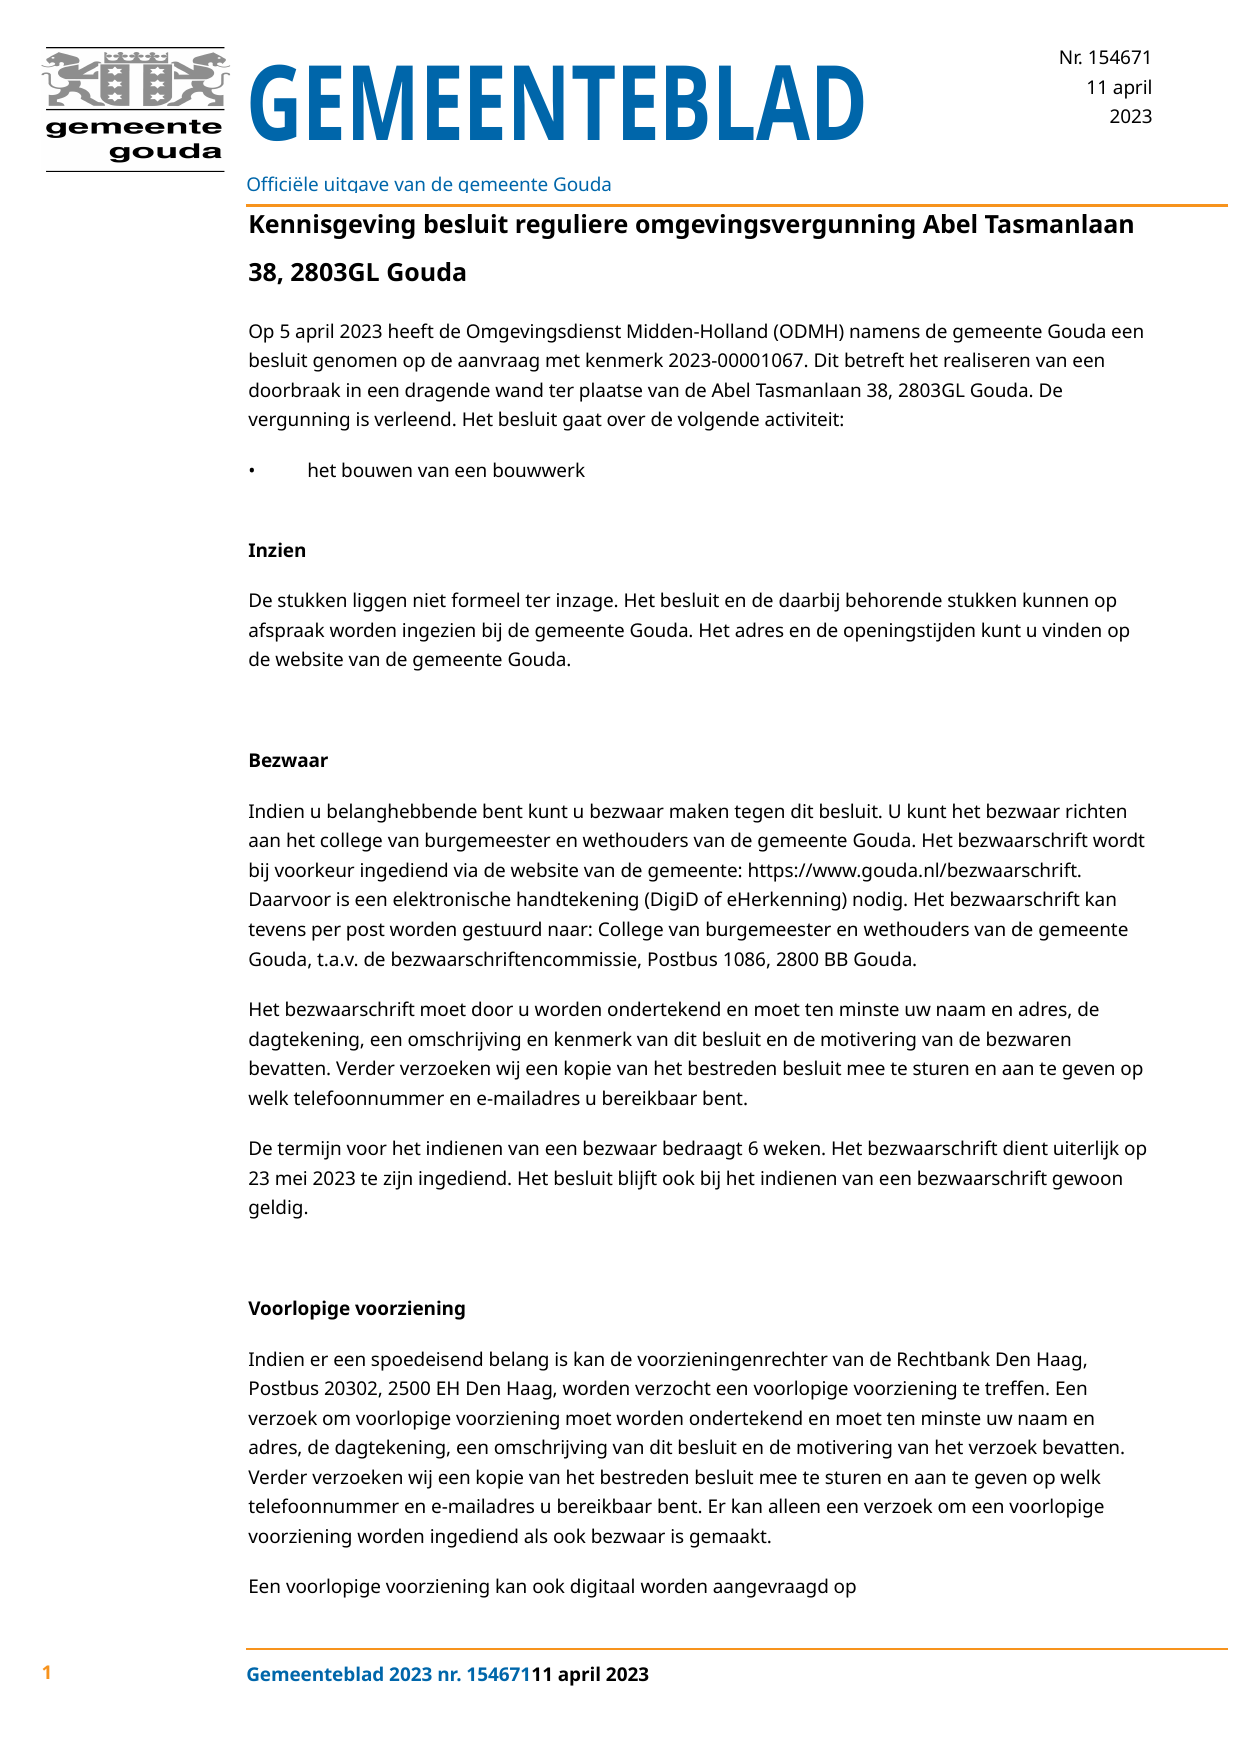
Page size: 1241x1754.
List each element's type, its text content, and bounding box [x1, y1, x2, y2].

text Een voorlopige voorziening kan ook digitaal worden aangevraagd op [248, 1574, 1152, 1599]
text Inzien [248, 537, 1152, 563]
picture [41, 47, 231, 172]
text Kennisgeving besluit reguliere omgevingsvergunning Abel Tasmanlaan 38, 2803GL Gouda [248, 207, 1152, 288]
list het bouwen van een bouwwerk [248, 457, 1152, 483]
text De termijn voor het indienen van een bezwaar bedraagt 6 weken. Het bezwaarschrift dient uiterlijk op 23 mei 2023 te zijn ingediend. Het besluit blijft ook bij het indienen van een bezwaarschrift gewoon geldig. [248, 1135, 1152, 1220]
text De stukken liggen niet formeel ter inzage. Het besluit en de daarbij behorende stukken kunnen op afspraak worden ingezien bij de gemeente Gouda. Het adres en de openingstijden kunt u vinden op de website van de gemeente Gouda. [248, 587, 1152, 672]
text Indien er een spoedeisend belang is kan de voorzieningenrechter van de Rechtbank Den Haag, Postbus 20302, 2500 EH Den Haag, worden verzocht een voorlopige voorziening te treffen. Een verzoek om voorlopige voorziening moet worden ondertekend en moet ten minste uw naam en adres, de dagtekening, een omschrijving van dit besluit en de motivering van het verzoek bevatten. Verder verzoeken wij een kopie van het bestreden besluit mee te sturen en aan te geven op welk telefoonnummer en e-mailadres u bereikbaar bent. Er kan alleen een verzoek om een voorlopige voorziening worden ingediend als ook bezwaar is gemaakt. [248, 1346, 1152, 1549]
text Het bezwaarschrift moet door u worden ondertekend en moet ten minste uw naam en adres, de dagtekening, een omschrijving en kenmerk van dit besluit en de motivering van de bezwaren bevatten. Verder verzoeken wij een kopie van het bestreden besluit mee te sturen en aan te geven op welk telefoonnummer en e-mailadres u bereikbaar bent. [248, 996, 1152, 1111]
text Voorlopige voorziening [248, 1295, 1152, 1321]
text Bezwaar [248, 747, 1152, 773]
text Indien u belanghebbende bent kunt u bezwaar maken tegen dit besluit. U kunt het bezwaar richten aan het college van burgemeester en wethouders van de gemeente Gouda. Het bezwaarschrift wordt bij voorkeur ingediend via de website van de gemeente: https://www.gouda.nl/bezwaarschrift. Daarvoor is een elektronische handtekening (DigiD of eHerkenning) nodig. Het bezwaarschrift kan tevens per post worden gestuurd naar: College van burgemeester en wethouders van de gemeente Gouda, t.a.v. de bezwaarschriftencommissie, Postbus 1086, 2800 BB Gouda. [248, 798, 1152, 972]
text Op 5 april 2023 heeft de Omgevingsdienst Midden-Holland (ODMH) namens de gemeente Gouda een besluit genomen op de aanvraag met kenmerk 2023-00001067. Dit betreft het realiseren van een doorbraak in een dragende wand ter plaatse van de Abel Tasmanlaan 38, 2803GL Gouda. De vergunning is verleend. Het besluit gaat over de volgende activiteit: [248, 318, 1152, 432]
